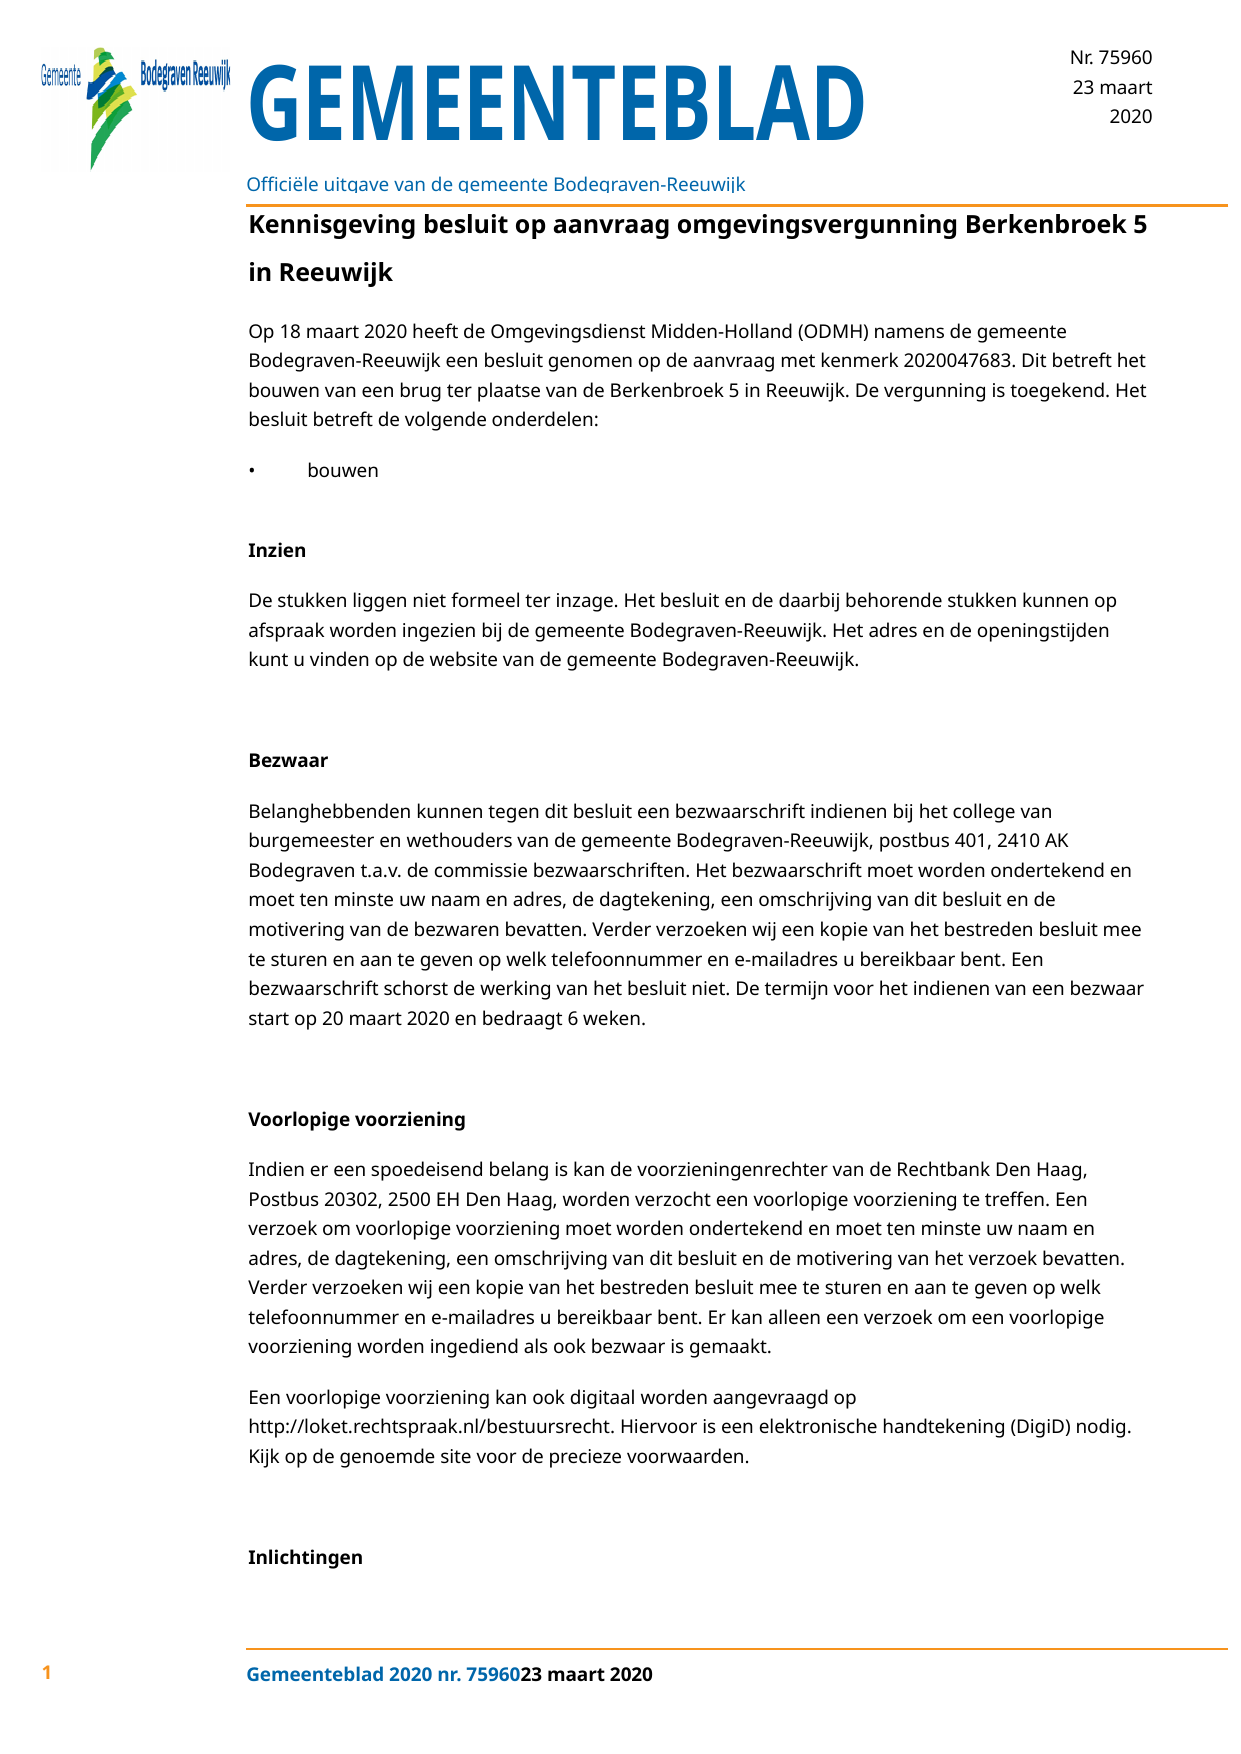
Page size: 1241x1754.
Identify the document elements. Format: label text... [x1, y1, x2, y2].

text Kennisgeving besluit op aanvraag omgevingsvergunning Berkenbroek 5 in Reeuwijk [248, 207, 1152, 288]
text Op 18 maart 2020 heeft de Omgevingsdienst Midden-Holland (ODMH) namens de gemeente Bodegraven-Reeuwijk een besluit genomen op de aanvraag met kenmerk 2020047683. Dit betreft het bouwen van een brug ter plaatse van de Berkenbroek 5 in Reeuwijk. De vergunning is toegekend. Het besluit betreft de volgende onderdelen: [248, 318, 1152, 432]
text Een voorlopige voorziening kan ook digitaal worden aangevraagd op http://loket.rechtspraak.nl/bestuursrecht. Hiervoor is een elektronische handtekening (DigiD) nodig. Kijk op de genoemde site voor de precieze voorwaarden. [248, 1384, 1152, 1469]
text Inzien [248, 537, 1152, 563]
text Indien er een spoedeisend belang is kan de voorzieningenrechter van de Rechtbank Den Haag, Postbus 20302, 2500 EH Den Haag, worden verzocht een voorlopige voorziening te treffen. Een verzoek om voorlopige voorziening moet worden ondertekend en moet ten minste uw naam en adres, de dagtekening, een omschrijving van dit besluit en de motivering van het verzoek bevatten. Verder verzoeken wij een kopie van het bestreden besluit mee te sturen en aan te geven op welk telefoonnummer en e-mailadres u bereikbaar bent. Er kan alleen een verzoek om een voorlopige voorziening worden ingediend als ook bezwaar is gemaakt. [248, 1156, 1152, 1359]
text Inlichtingen [248, 1544, 1152, 1570]
text Bezwaar [248, 747, 1152, 773]
text De stukken liggen niet formeel ter inzage. Het besluit en de daarbij behorende stukken kunnen op afspraak worden ingezien bij de gemeente Bodegraven-Reeuwijk. Het adres en de openingstijden kunt u vinden op de website van de gemeente Bodegraven-Reeuwijk. [248, 587, 1152, 672]
text Voorlopige voorziening [248, 1106, 1152, 1132]
text Belanghebbenden kunnen tegen dit besluit een bezwaarschrift indienen bij het college van burgemeester en wethouders van de gemeente Bodegraven-Reeuwijk, postbus 401, 2410 AK Bodegraven t.a.v. de commissie bezwaarschriften. Het bezwaarschrift moet worden ondertekend en moet ten minste uw naam en adres, de dagtekening, een omschrijving van dit besluit en de motivering van de bezwaren bevatten. Verder verzoeken wij een kopie van het bestreden besluit mee te sturen en aan te geven op welk telefoonnummer en e-mailadres u bereikbaar bent. Een bezwaarschrift schorst de werking van het besluit niet. De termijn voor het indienen van een bezwaar start op 20 maart 2020 en bedraagt 6 weken. [248, 798, 1152, 1031]
list bouwen [248, 457, 1152, 483]
picture [41, 47, 231, 172]
